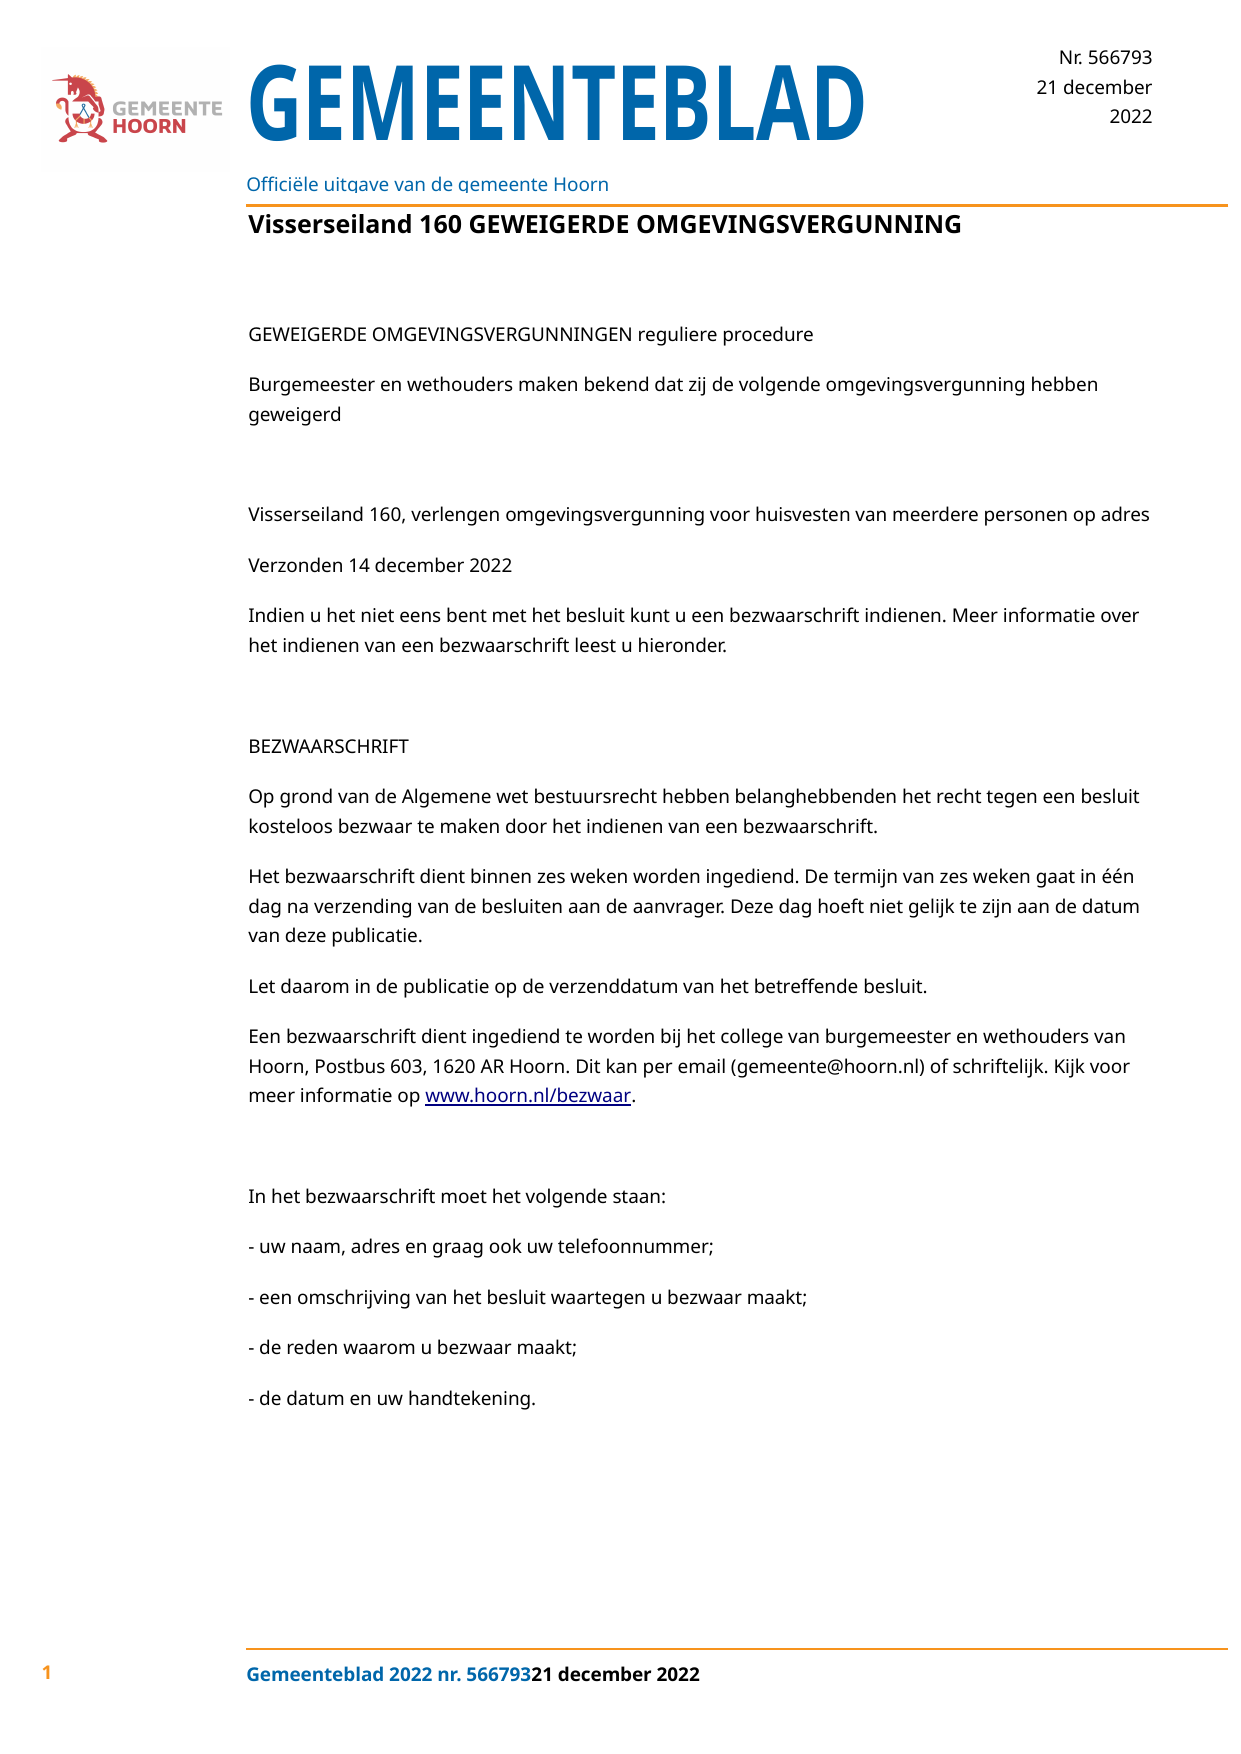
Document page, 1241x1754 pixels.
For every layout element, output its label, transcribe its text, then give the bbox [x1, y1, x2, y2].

text Let daarom in de publicatie op de verzenddatum van het betreffende besluit. [248, 973, 1152, 998]
text Visserseiland 160 GEWEIGERDE OMGEVINGSVERGUNNING [248, 207, 1152, 241]
text Indien u het niet eens bent met het besluit kunt u een bezwaarschrift indienen. Meer informatie over het indienen van een bezwaarschrift leest u hieronder. [248, 602, 1152, 658]
text Verzonden 14 december 2022 [248, 552, 1152, 578]
text In het bezwaarschrift moet het volgende staan: [248, 1183, 1152, 1209]
text BEZWAARSCHRIFT [248, 733, 1152, 758]
text Op grond van de Algemene wet bestuursrecht hebben belanghebbenden het recht tegen een besluit kosteloos bezwaar te maken door het indienen van een bezwaarschrift. [248, 783, 1152, 838]
text - een omschrijving van het besluit waartegen u bezwaar maakt; [248, 1284, 1152, 1310]
text Een bezwaarschrift dient ingediend te worden bij het college van burgemeester en wethouders van Hoorn, Postbus 603, 1620 AR Hoorn. Dit kan per email (gemeente@hoorn.nl) of schriftelijk. Kijk voor meer informatie op www.hoorn.nl/bezwaar. [248, 1023, 1152, 1108]
text Het bezwaarschrift dient binnen zes weken worden ingediend. De termijn van zes weken gaat in één dag na verzending van de besluiten aan de aanvrager. Deze dag hoeft niet gelijk te zijn aan de datum van deze publicatie. [248, 863, 1152, 948]
picture [41, 47, 231, 172]
text - uw naam, adres en graag ook uw telefoonnummer; [248, 1234, 1152, 1259]
text - de datum en uw handtekening. [248, 1385, 1152, 1411]
text GEWEIGERDE OMGEVINGSVERGUNNINGEN reguliere procedure [248, 321, 1152, 346]
text Burgemeester en wethouders maken bekend dat zij de volgende omgevingsvergunning hebben geweigerd [248, 371, 1152, 426]
text Visserseiland 160, verlengen omgevingsvergunning voor huisvesten van meerdere personen op adres [248, 502, 1152, 527]
text - de reden waarom u bezwaar maakt; [248, 1334, 1152, 1360]
